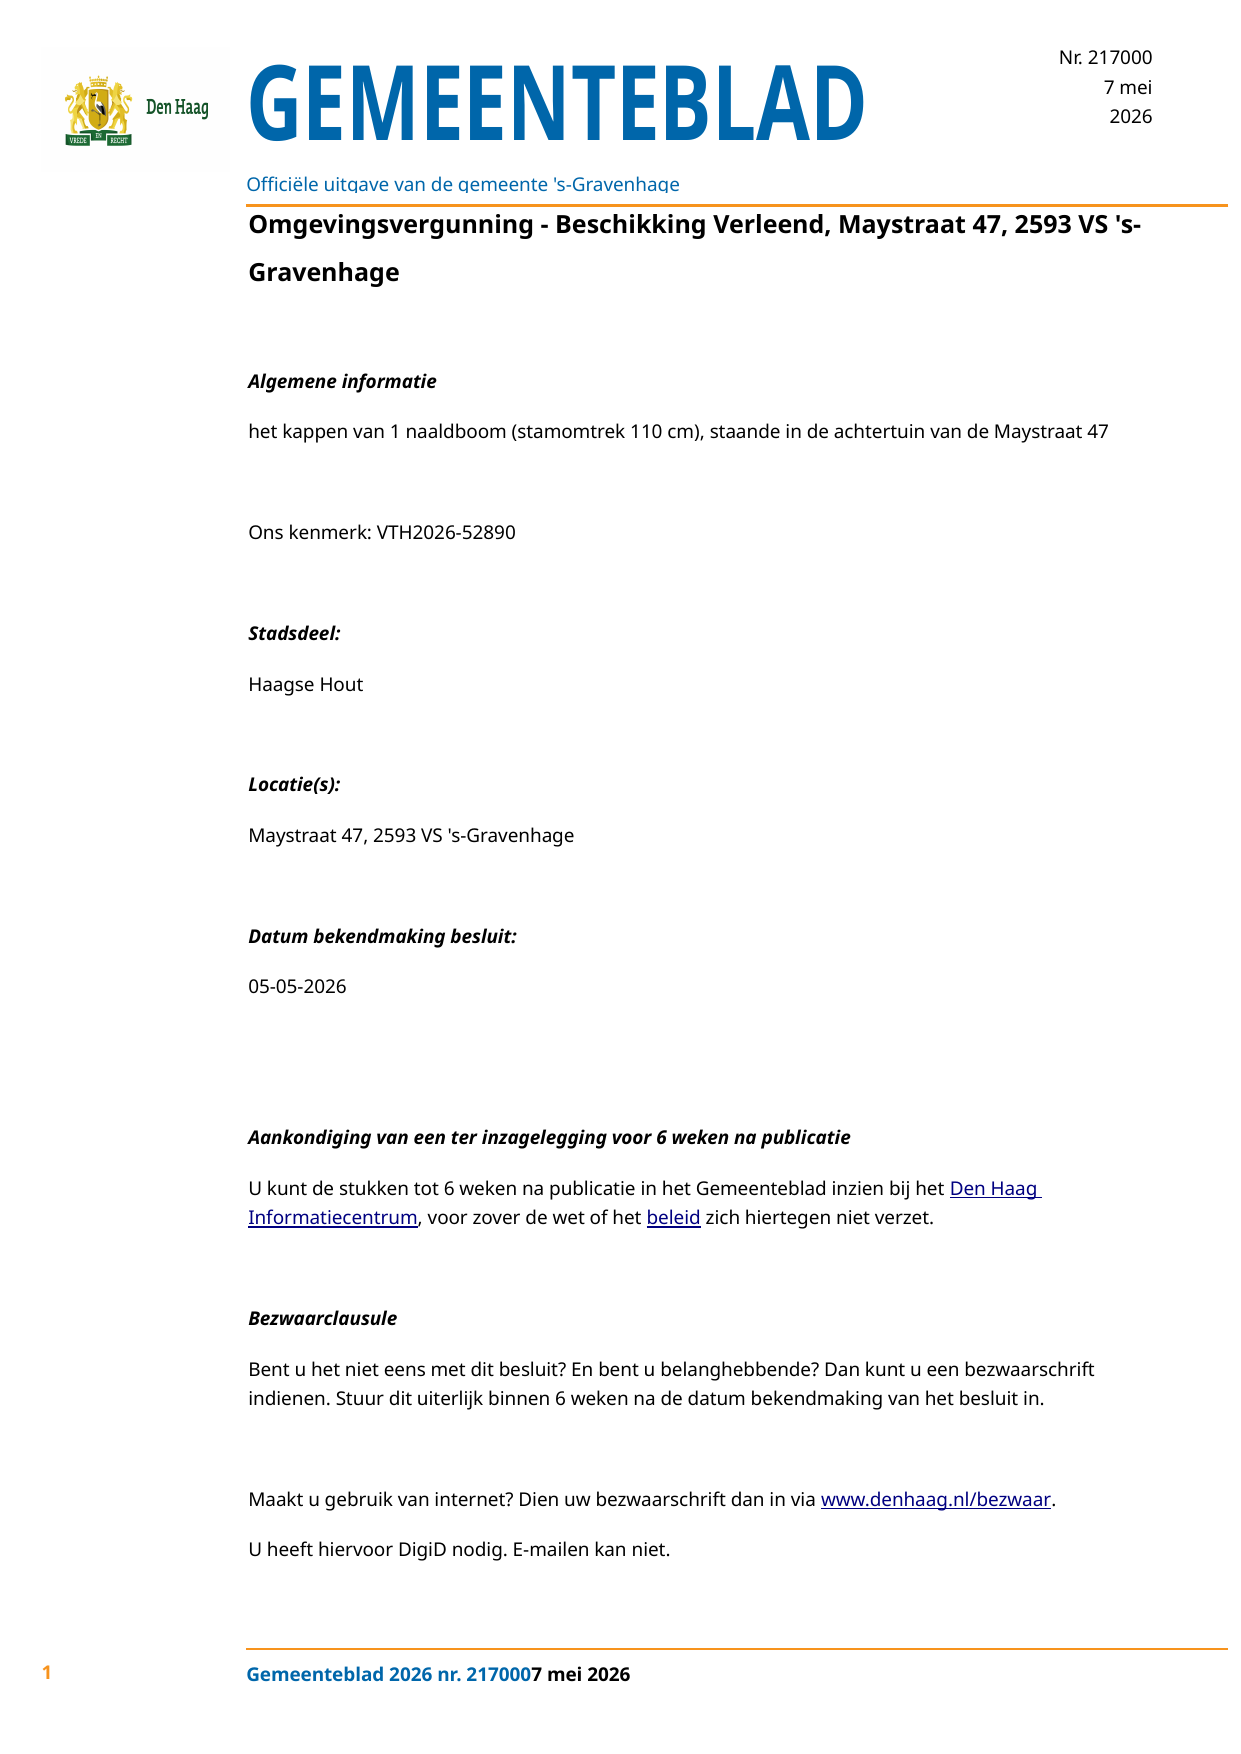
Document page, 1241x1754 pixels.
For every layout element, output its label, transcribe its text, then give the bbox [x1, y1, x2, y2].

text Omgevingsvergunning - Beschikking Verleend, Maystraat 47, 2593 VS 's-Gravenhage [248, 207, 1152, 288]
text Algemene informatie [248, 368, 1152, 394]
picture [41, 47, 231, 172]
text Haagse Hout [248, 671, 1152, 697]
text Maakt u gebruik van internet? Dien uw bezwaarschrift dan in via www.denhaag.nl/bezwaar. [248, 1486, 1152, 1512]
text Stadsdeel: [248, 620, 1152, 646]
text het kappen van 1 naaldboom (stamomtrek 110 cm), staande in de achtertuin van de Maystraat 47 [248, 419, 1152, 444]
text Bezwaarclausule [248, 1305, 1152, 1331]
text Bent u het niet eens met dit besluit? En bent u belanghebbende? Dan kunt u een bezwaarschrift indienen. Stuur dit uiterlijk binnen 6 weken na de datum bekendmaking van het besluit in. [248, 1356, 1152, 1411]
text 05-05-2026 [248, 973, 1152, 999]
text Aankondiging van een ter inzagelegging voor 6 weken na publicatie [248, 1124, 1152, 1150]
text Ons kenmerk: VTH2026-52890 [248, 519, 1152, 545]
text Locatie(s): [248, 772, 1152, 797]
text Datum bekendmaking besluit: [248, 923, 1152, 949]
text Maystraat 47, 2593 VS 's-Gravenhage [248, 822, 1152, 848]
text U kunt de stukken tot 6 weken na publicatie in het Gemeenteblad inzien bij het Den Haag Informatiecentrum, voor zover de wet of het beleid zich hiertegen niet verzet. [248, 1175, 1152, 1230]
text U heeft hiervoor DigiD nodig. E-mailen kan niet. [248, 1537, 1152, 1562]
